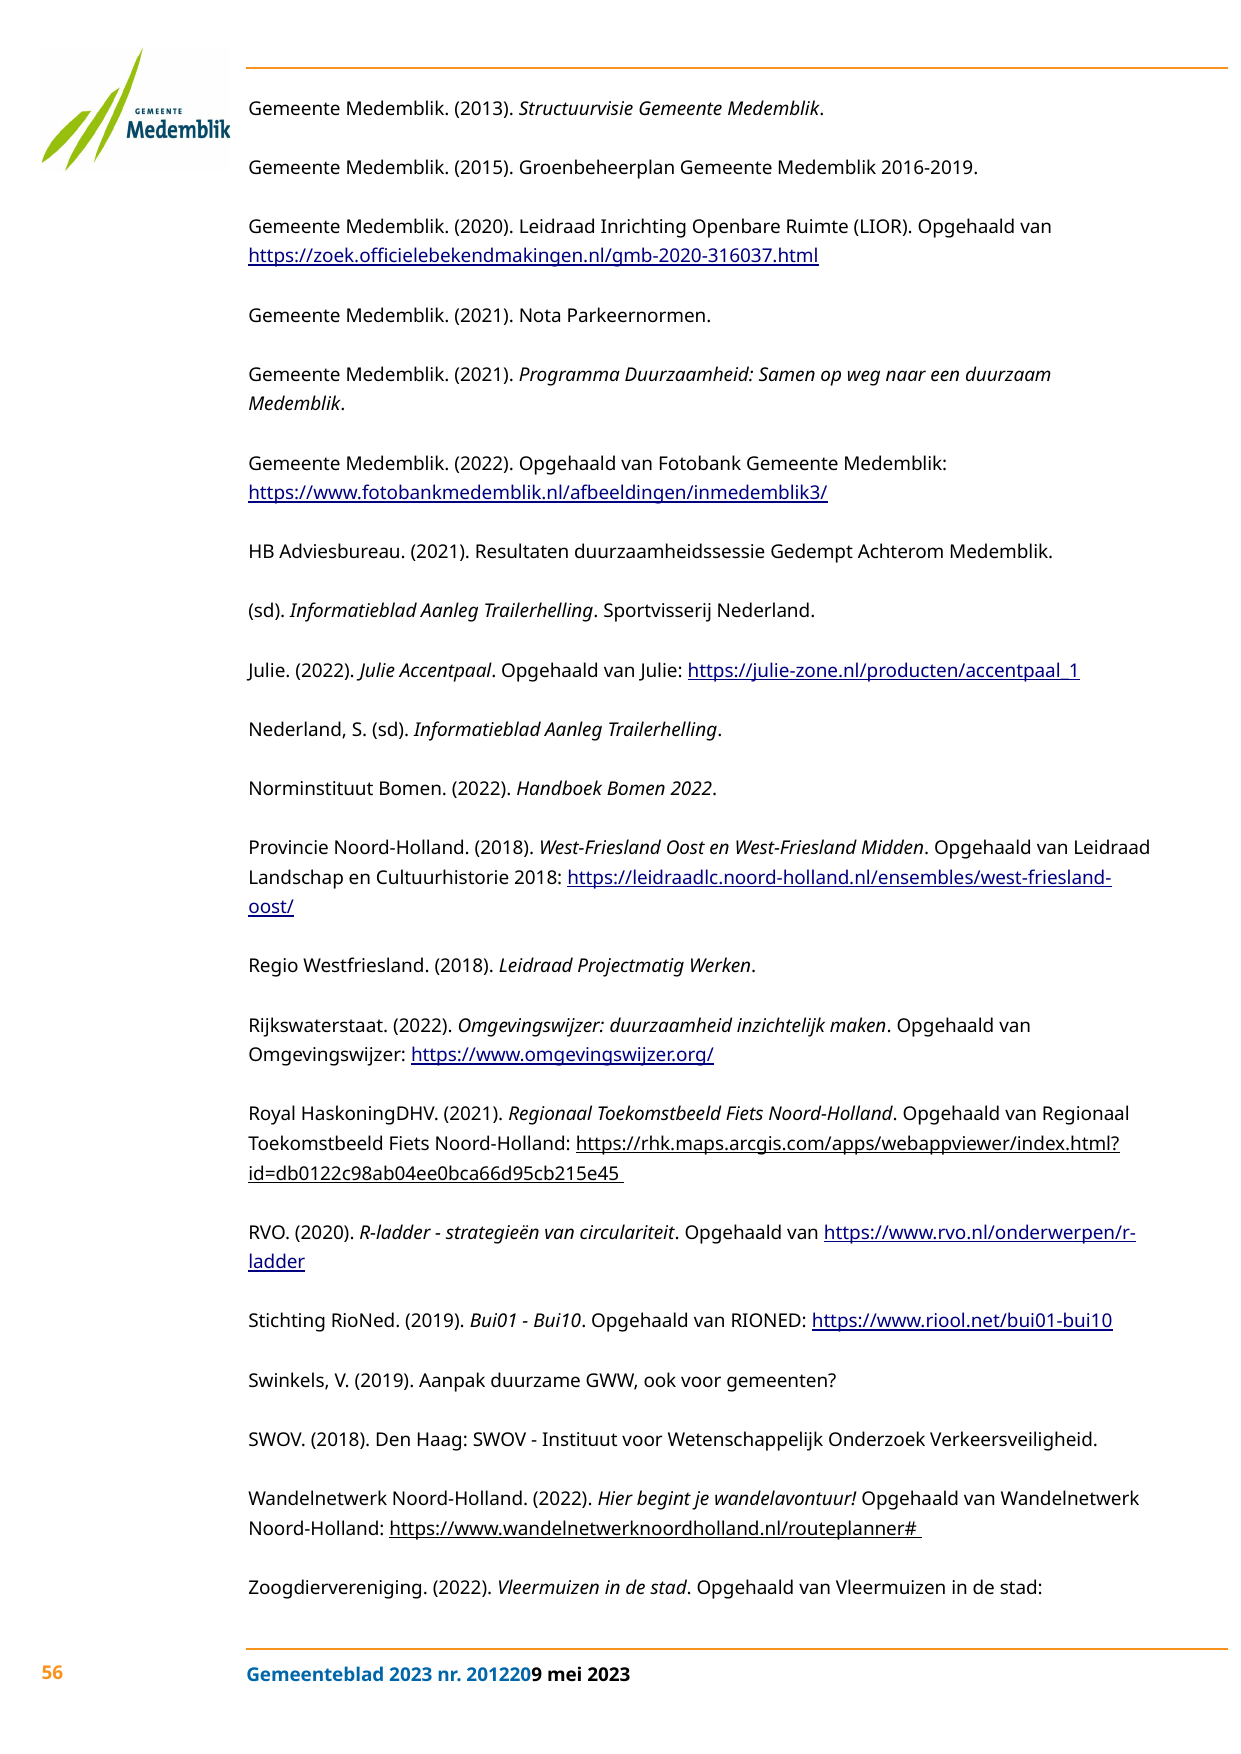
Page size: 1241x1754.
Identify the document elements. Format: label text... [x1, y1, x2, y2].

text Gemeente Medemblik. (2022). Opgehaald van Fotobank Gemeente Medemblik: https://www.fotobankmedemblik.nl/afbeeldingen/inmedemblik3/ [248, 450, 1152, 505]
text Nederland, S. (sd). Informatieblad Aanleg Trailerhelling. [248, 716, 1152, 742]
text SWOV. (2018). Den Haag: SWOV - Instituut voor Wetenschappelijk Onderzoek Verkeersveiligheid. [248, 1426, 1152, 1452]
text Provincie Noord-Holland. (2018). West-Friesland Oost en West-Friesland Midden. Opgehaald van Leidraad Landschap en Cultuurhistorie 2018: https://leidraadlc.noord-holland.nl/ensembles/west-friesland-oost/ [248, 834, 1152, 919]
text Norminstituut Bomen. (2022). Handboek Bomen 2022. [248, 775, 1152, 801]
text Rijkswaterstaat. (2022). Omgevingswijzer: duurzaamheid inzichtelijk maken. Opgehaald van Omgevingswijzer: https://www.omgevingswijzer.org/ [248, 1012, 1152, 1067]
text Gemeente Medemblik. (2021). Programma Duurzaamheid: Samen op weg naar een duurzaam Medemblik. [248, 361, 1152, 416]
text Julie. (2022). Julie Accentpaal. Opgehaald van Julie: https://julie-zone.nl/producten/accentpaal_1 [248, 657, 1152, 683]
text Gemeente Medemblik. (2021). Nota Parkeernormen. [248, 302, 1152, 328]
text Zoogdiervereniging. (2022). Vleermuizen in de stad. Opgehaald van Vleermuizen in de stad: [248, 1574, 1152, 1600]
text (sd). Informatieblad Aanleg Trailerhelling. Sportvisserij Nederland. [248, 598, 1152, 623]
text HB Adviesbureau. (2021). Resultaten duurzaamheidssessie Gedempt Achterom Medemblik. [248, 538, 1152, 564]
text Royal HaskoningDHV. (2021). Regionaal Toekomstbeeld Fiets Noord-Holland. Opgehaald van Regionaal Toekomstbeeld Fiets Noord-Holland: https://rhk.maps.arcgis.com/apps/webappviewer/index.html?id=db0122c98ab04ee0bca66d95cb215e45 [248, 1101, 1152, 1186]
text Wandelnetwerk Noord-Holland. (2022). Hier begint je wandelavontuur! Opgehaald van Wandelnetwerk Noord-Holland: https://www.wandelnetwerknoordholland.nl/routeplanner# [248, 1485, 1152, 1541]
text Stichting RioNed. (2019). Bui01 - Bui10. Opgehaald van RIONED: https://www.riool.net/bui01-bui10 [248, 1308, 1152, 1333]
text Regio Westfriesland. (2018). Leidraad Projectmatig Werken. [248, 953, 1152, 978]
text RVO. (2020). R-ladder - strategieën van circulariteit. Opgehaald van https://www.rvo.nl/onderwerpen/r-ladder [248, 1219, 1152, 1274]
text Swinkels, V. (2019). Aanpak duurzame GWW, ook voor gemeenten? [248, 1367, 1152, 1393]
text Gemeente Medemblik. (2013). Structuurvisie Gemeente Medemblik. [248, 95, 1152, 121]
text Gemeente Medemblik. (2020). Leidraad Inrichting Openbare Ruimte (LIOR). Opgehaald van https://zoek.officielebekendmakingen.nl/gmb-2020-316037.html [248, 213, 1152, 268]
text Gemeente Medemblik. (2015). Groenbeheerplan Gemeente Medemblik 2016-2019. [248, 154, 1152, 180]
picture [41, 47, 231, 172]
